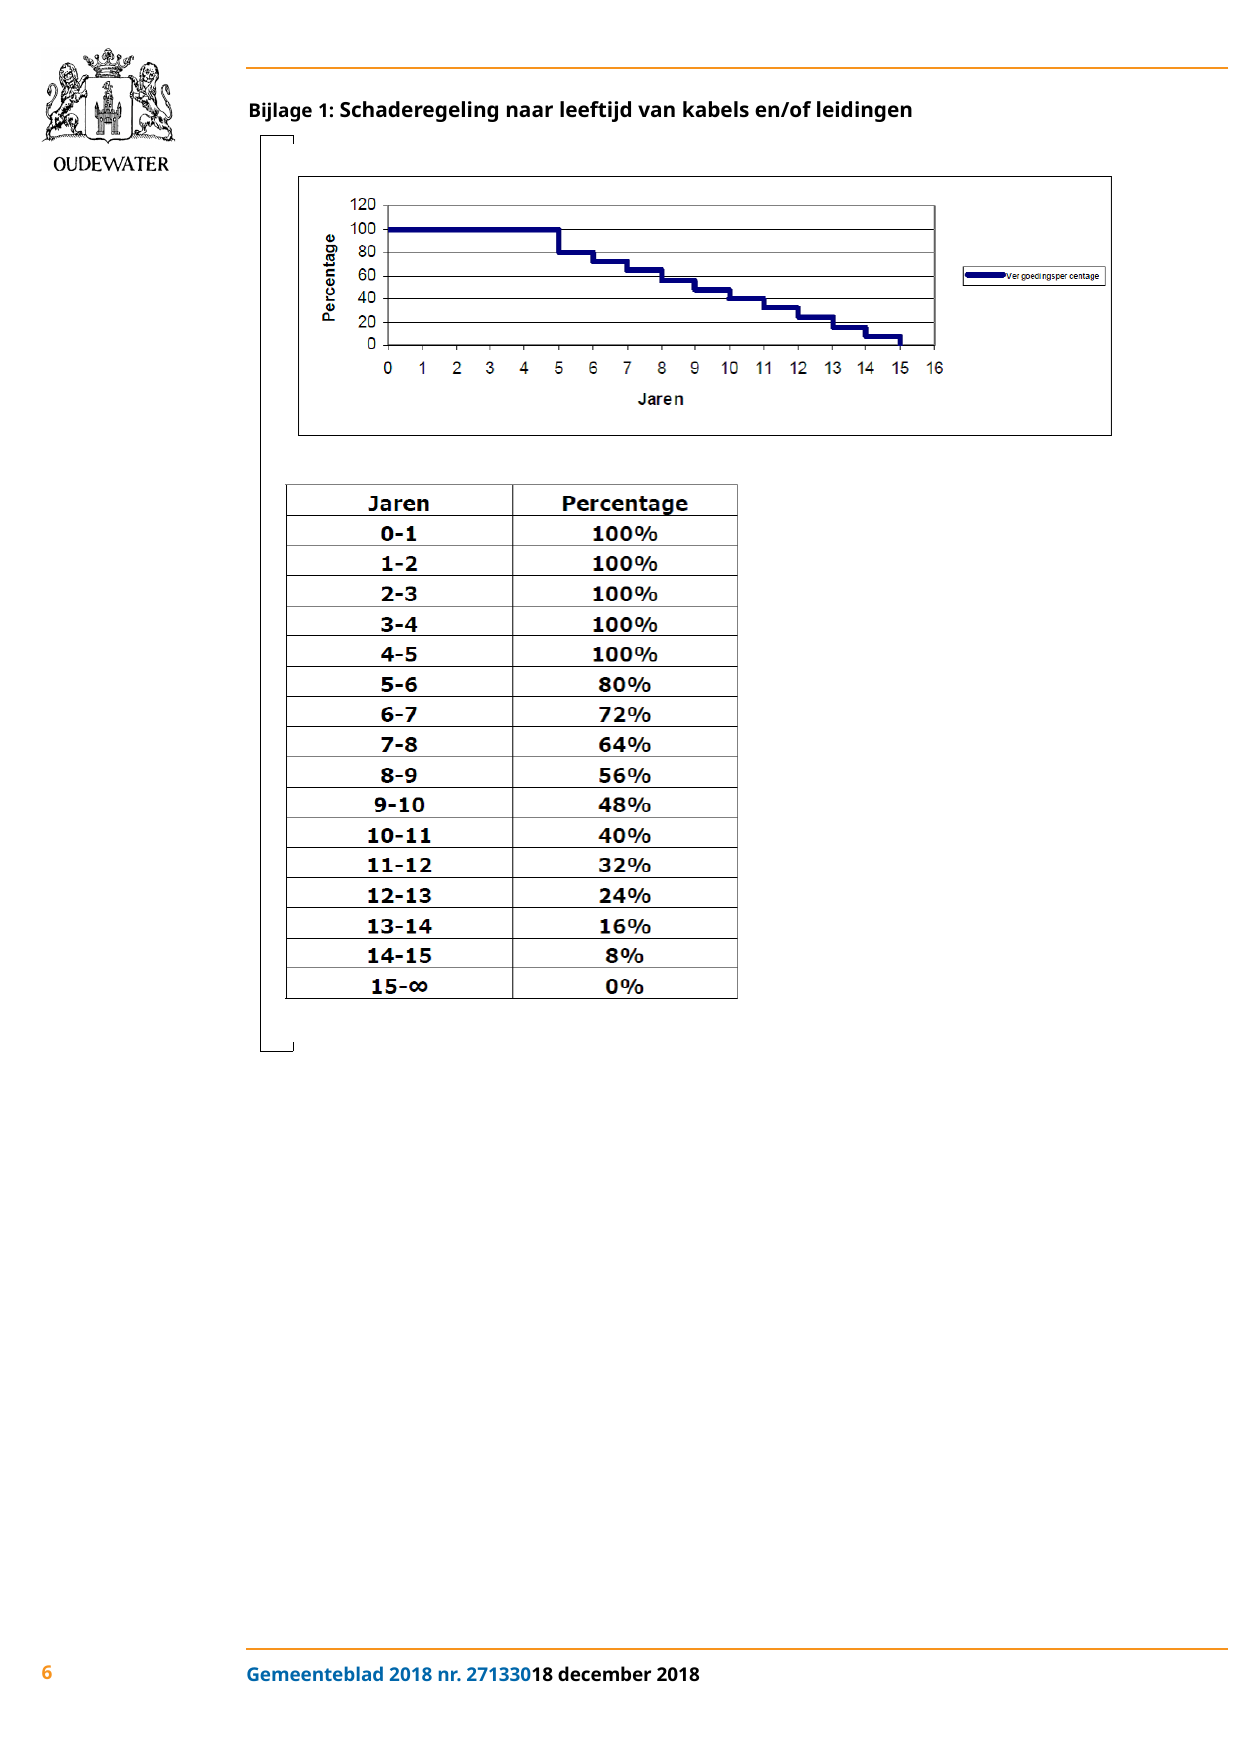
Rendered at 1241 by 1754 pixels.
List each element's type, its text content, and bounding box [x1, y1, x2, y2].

text Bijlage 1: Schaderegeling naar leeftijd van kabels en/of leidingen [248, 95, 1152, 123]
picture [268, 144, 1173, 1042]
picture [41, 47, 231, 172]
